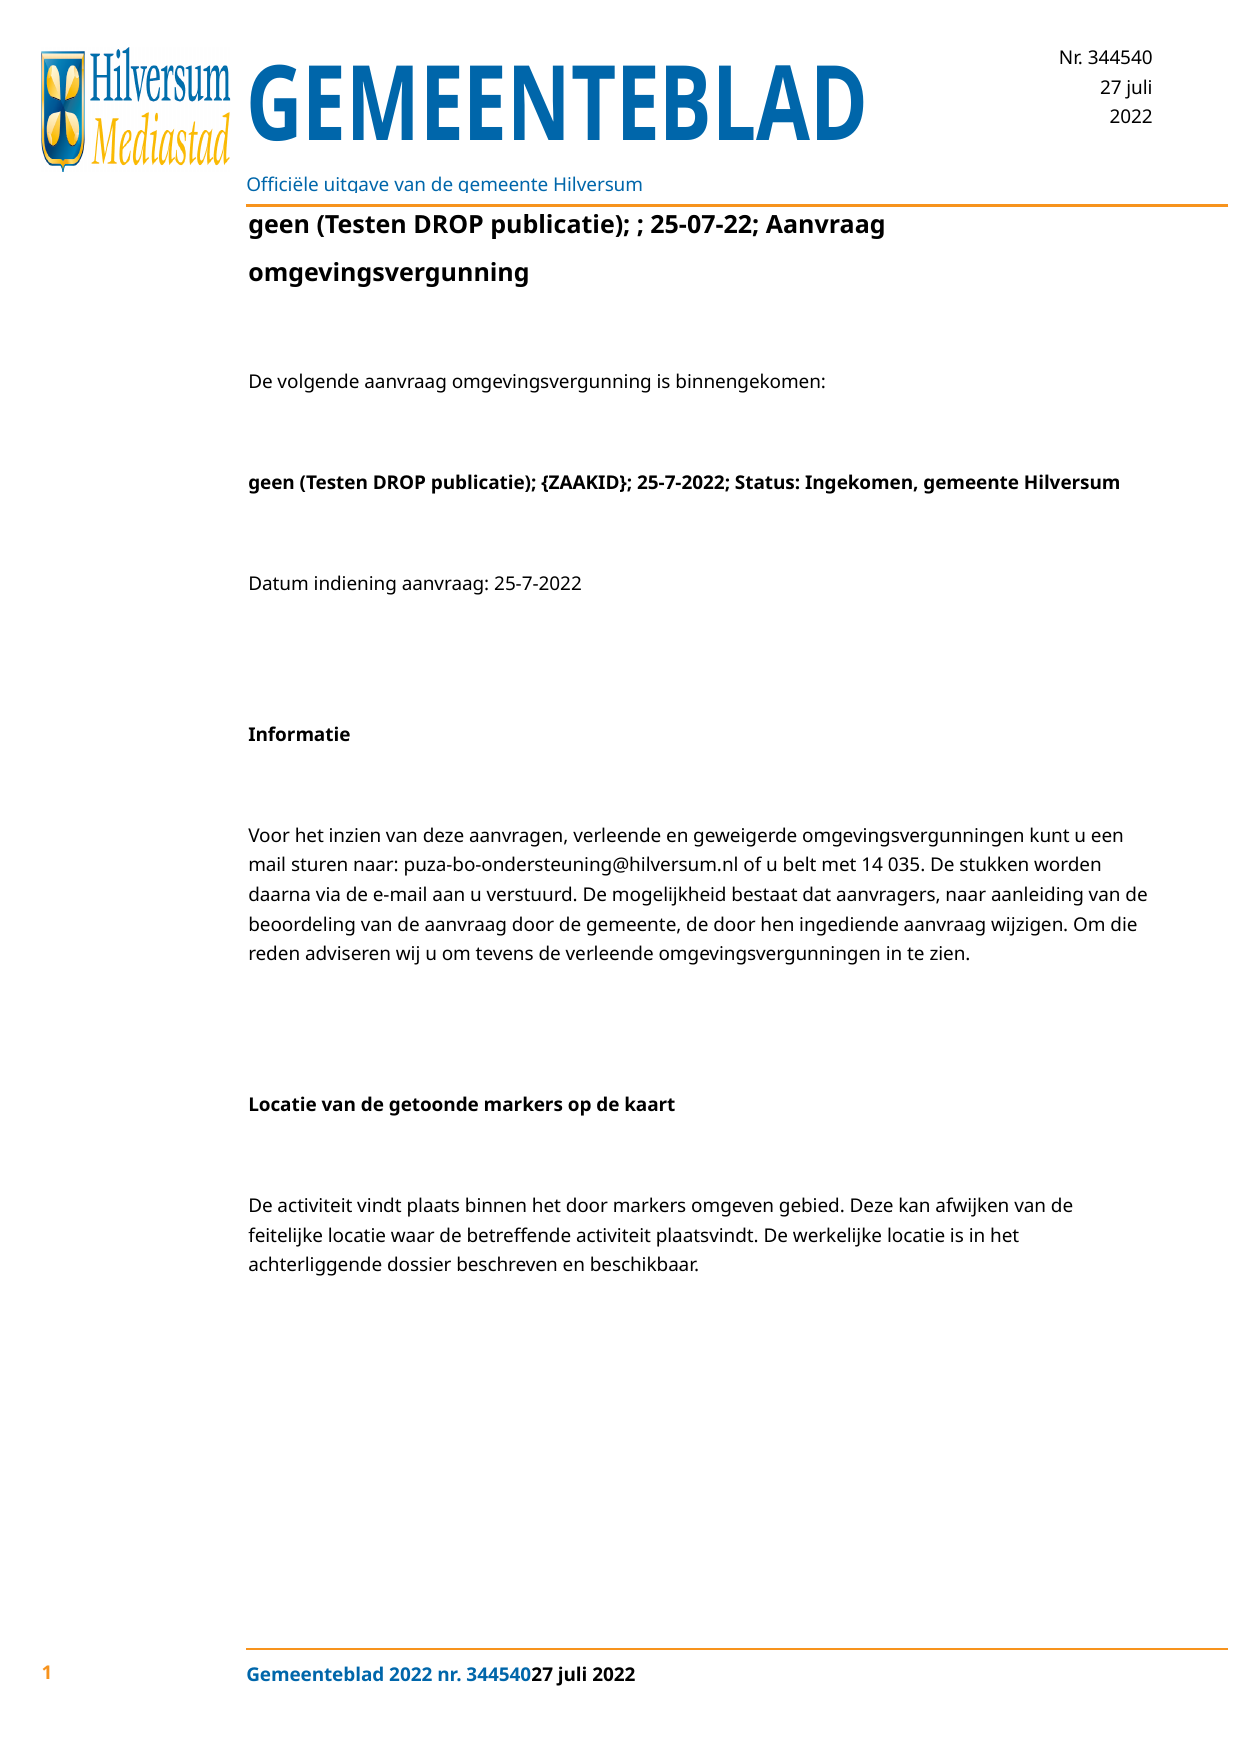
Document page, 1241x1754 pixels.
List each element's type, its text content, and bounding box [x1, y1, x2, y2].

text Datum indiening aanvraag: 25-7-2022 [248, 570, 1152, 596]
picture [41, 47, 231, 172]
text De volgende aanvraag omgevingsvergunning is binnengekomen: [248, 368, 1152, 394]
text geen (Testen DROP publicatie); {ZAAKID}; 25-7-2022; Status: Ingekomen, gemeente Hilversum [248, 469, 1152, 495]
text geen (Testen DROP publicatie); ; 25-07-22; Aanvraag omgevingsvergunning [248, 207, 1152, 288]
text Locatie van de getoonde markers op de kaart [248, 1092, 1152, 1117]
text Voor het inzien van deze aanvragen, verleende en geweigerde omgevingsvergunningen kunt u een mail sturen naar: puza-bo-ondersteuning@hilversum.nl of u belt met 14 035. De stukken worden daarna via de e-mail aan u verstuurd. De mogelijkheid bestaat dat aanvragers, naar aanleiding van de beoordeling van de aanvraag door de gemeente, de door hen ingediende aanvraag wijzigen. Om die reden adviseren wij u om tevens de verleende omgevingsvergunningen in te zien. [248, 822, 1152, 966]
text Informatie [248, 721, 1152, 747]
text De activiteit vindt plaats binnen het door markers omgeven gebied. Deze kan afwijken van de feitelijke locatie waar de betreffende activiteit plaatsvindt. De werkelijke locatie is in het achterliggende dossier beschreven en beschikbaar. [248, 1192, 1152, 1277]
